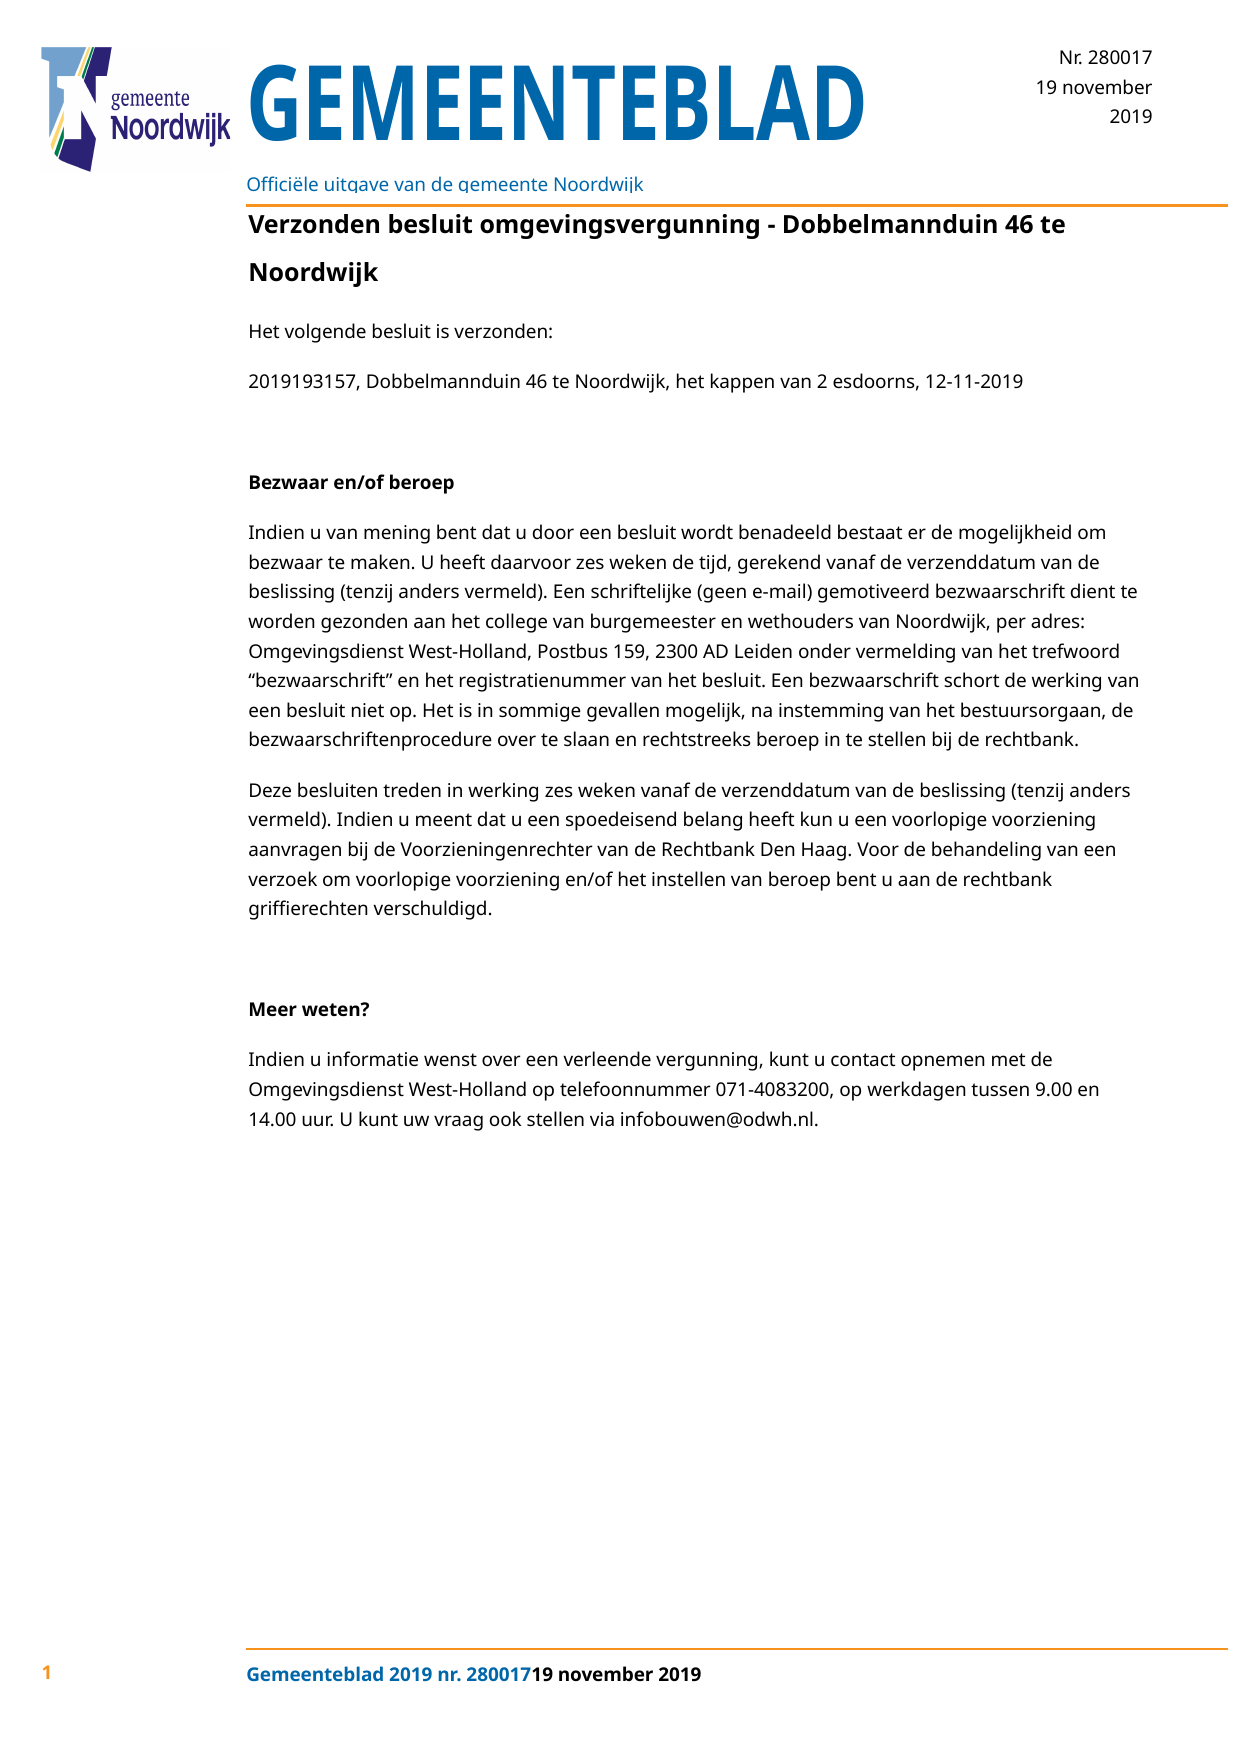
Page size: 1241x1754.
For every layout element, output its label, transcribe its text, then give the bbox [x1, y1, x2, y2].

text Indien u informatie wenst over een verleende vergunning, kunt u contact opnemen met de Omgevingsdienst West-Holland op telefoonnummer 071-4083200, op werkdagen tussen 9.00 en 14.00 uur. U kunt uw vraag ook stellen via infobouwen@odwh.nl. [248, 1047, 1152, 1132]
text Meer weten? [248, 996, 1152, 1022]
text Het volgende besluit is verzonden: [248, 318, 1152, 344]
text Indien u van mening bent dat u door een besluit wordt benadeeld bestaat er de mogelijkheid om bezwaar te maken. U heeft daarvoor zes weken de tijd, gerekend vanaf de verzenddatum van de beslissing (tenzij anders vermeld). Een schriftelijke (geen e-mail) gemotiveerd bezwaarschrift dient te worden gezonden aan het college van burgemeester en wethouders van Noordwijk, per adres: Omgevingsdienst West-Holland, Postbus 159, 2300 AD Leiden onder vermelding van het trefwoord “bezwaarschrift” en het registratienummer van het besluit. Een bezwaarschrift schort de werking van een besluit niet op. Het is in sommige gevallen mogelijk, na instemming van het bestuursorgaan, de bezwaarschriftenprocedure over te slaan en rechtstreeks beroep in te stellen bij de rechtbank. [248, 519, 1152, 752]
text Bezwaar en/of beroep [248, 469, 1152, 495]
text Verzonden besluit omgevingsvergunning - Dobbelmannduin 46 te Noordwijk [248, 207, 1152, 288]
text Deze besluiten treden in werking zes weken vanaf de verzenddatum van de beslissing (tenzij anders vermeld). Indien u meent dat u een spoedeisend belang heeft kun u een voorlopige voorziening aanvragen bij de Voorzieningenrechter van de Rechtbank Den Haag. Voor de behandeling van een verzoek om voorlopige voorziening en/of het instellen van beroep bent u aan de rechtbank griffierechten verschuldigd. [248, 777, 1152, 921]
text 2019193157, Dobbelmannduin 46 te Noordwijk, het kappen van 2 esdoorns, 12-11-2019 [248, 368, 1152, 394]
picture [41, 47, 231, 172]
